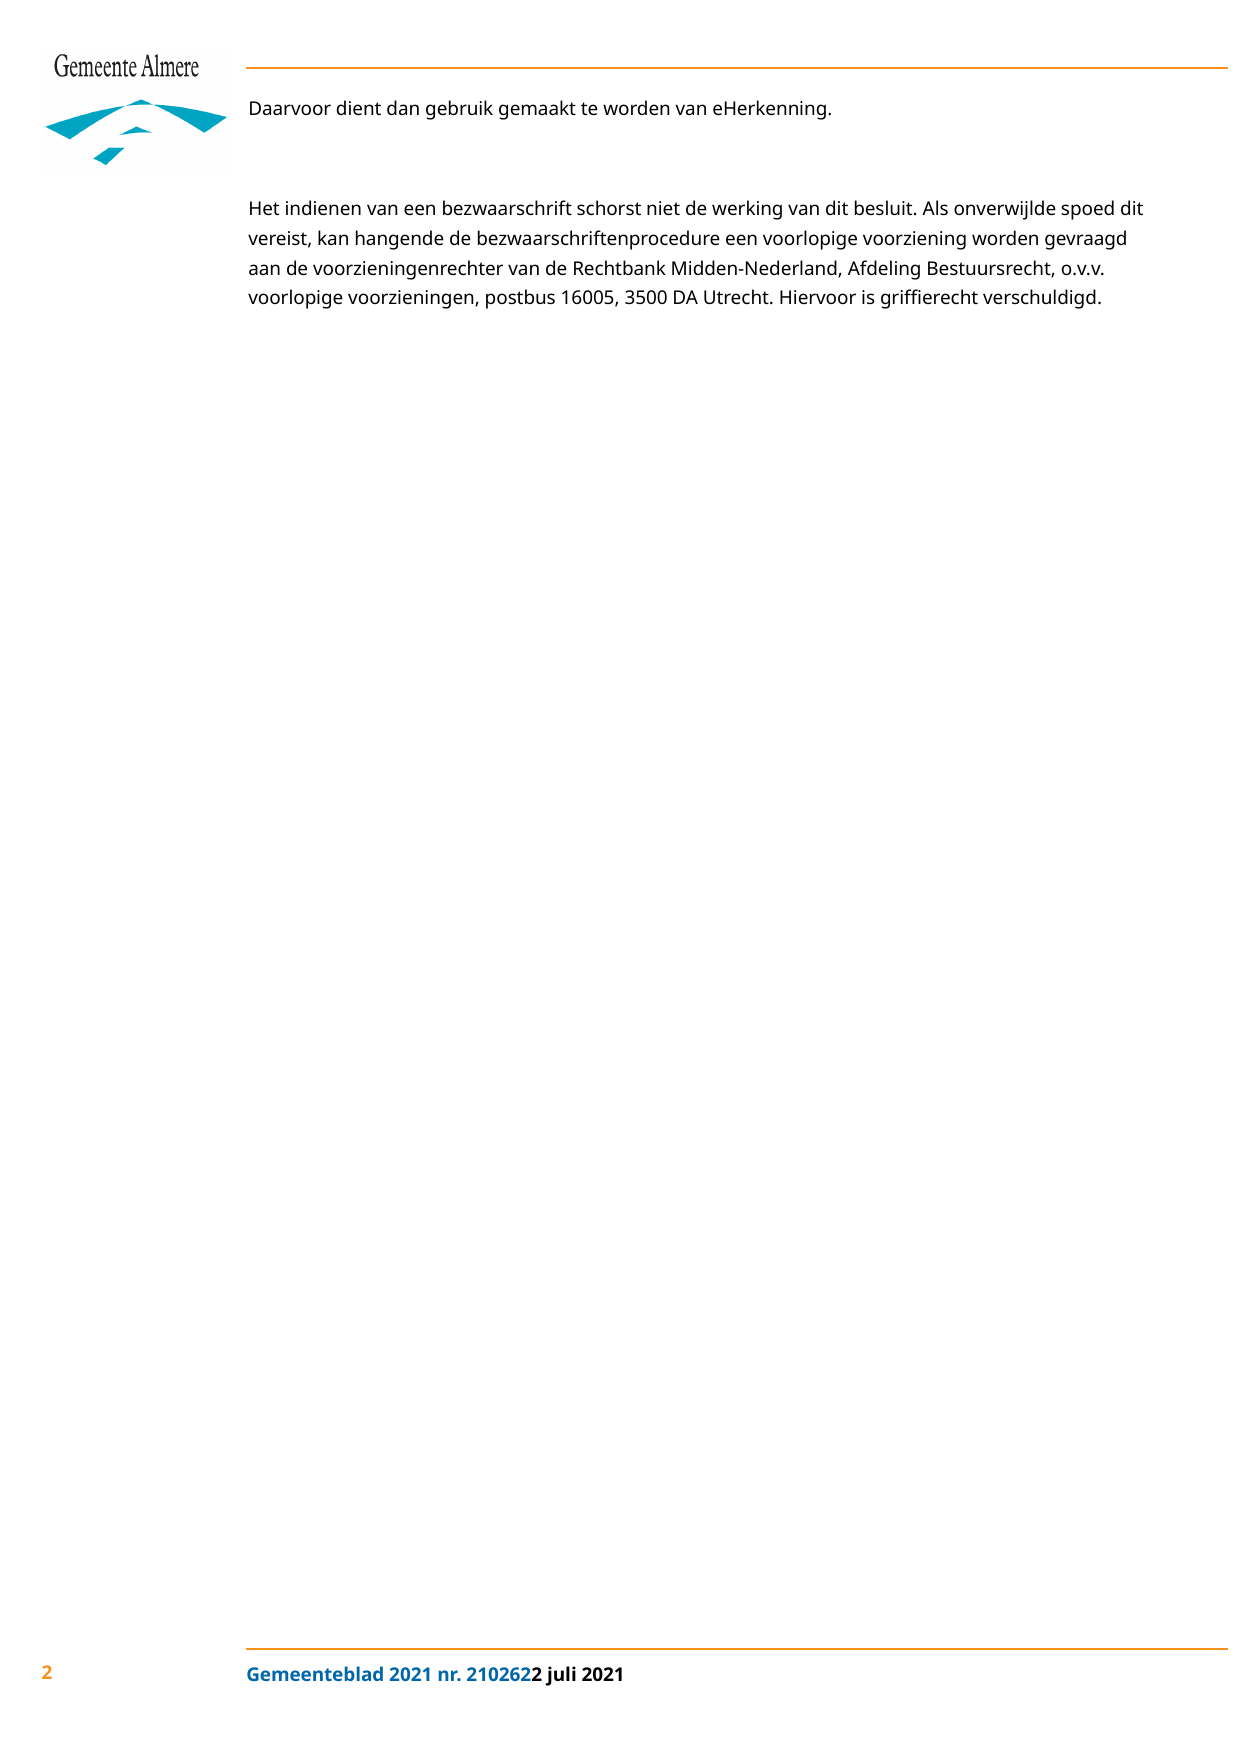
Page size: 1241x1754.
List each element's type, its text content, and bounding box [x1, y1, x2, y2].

text Het indienen van een bezwaarschrift schorst niet de werking van dit besluit. Als onverwijlde spoed dit vereist, kan hangende de bezwaarschriftenprocedure een voorlopige voorziening worden gevraagd aan de voorzieningenrechter van de Rechtbank Midden-Nederland, Afdeling Bestuursrecht, o.v.v. voorlopige voorzieningen, postbus 16005, 3500 DA Utrecht. Hiervoor is griffierecht verschuldigd. [248, 196, 1152, 310]
text Daarvoor dient dan gebruik gemaakt te worden van eHerkenning. [248, 95, 1152, 121]
picture [41, 47, 231, 172]
